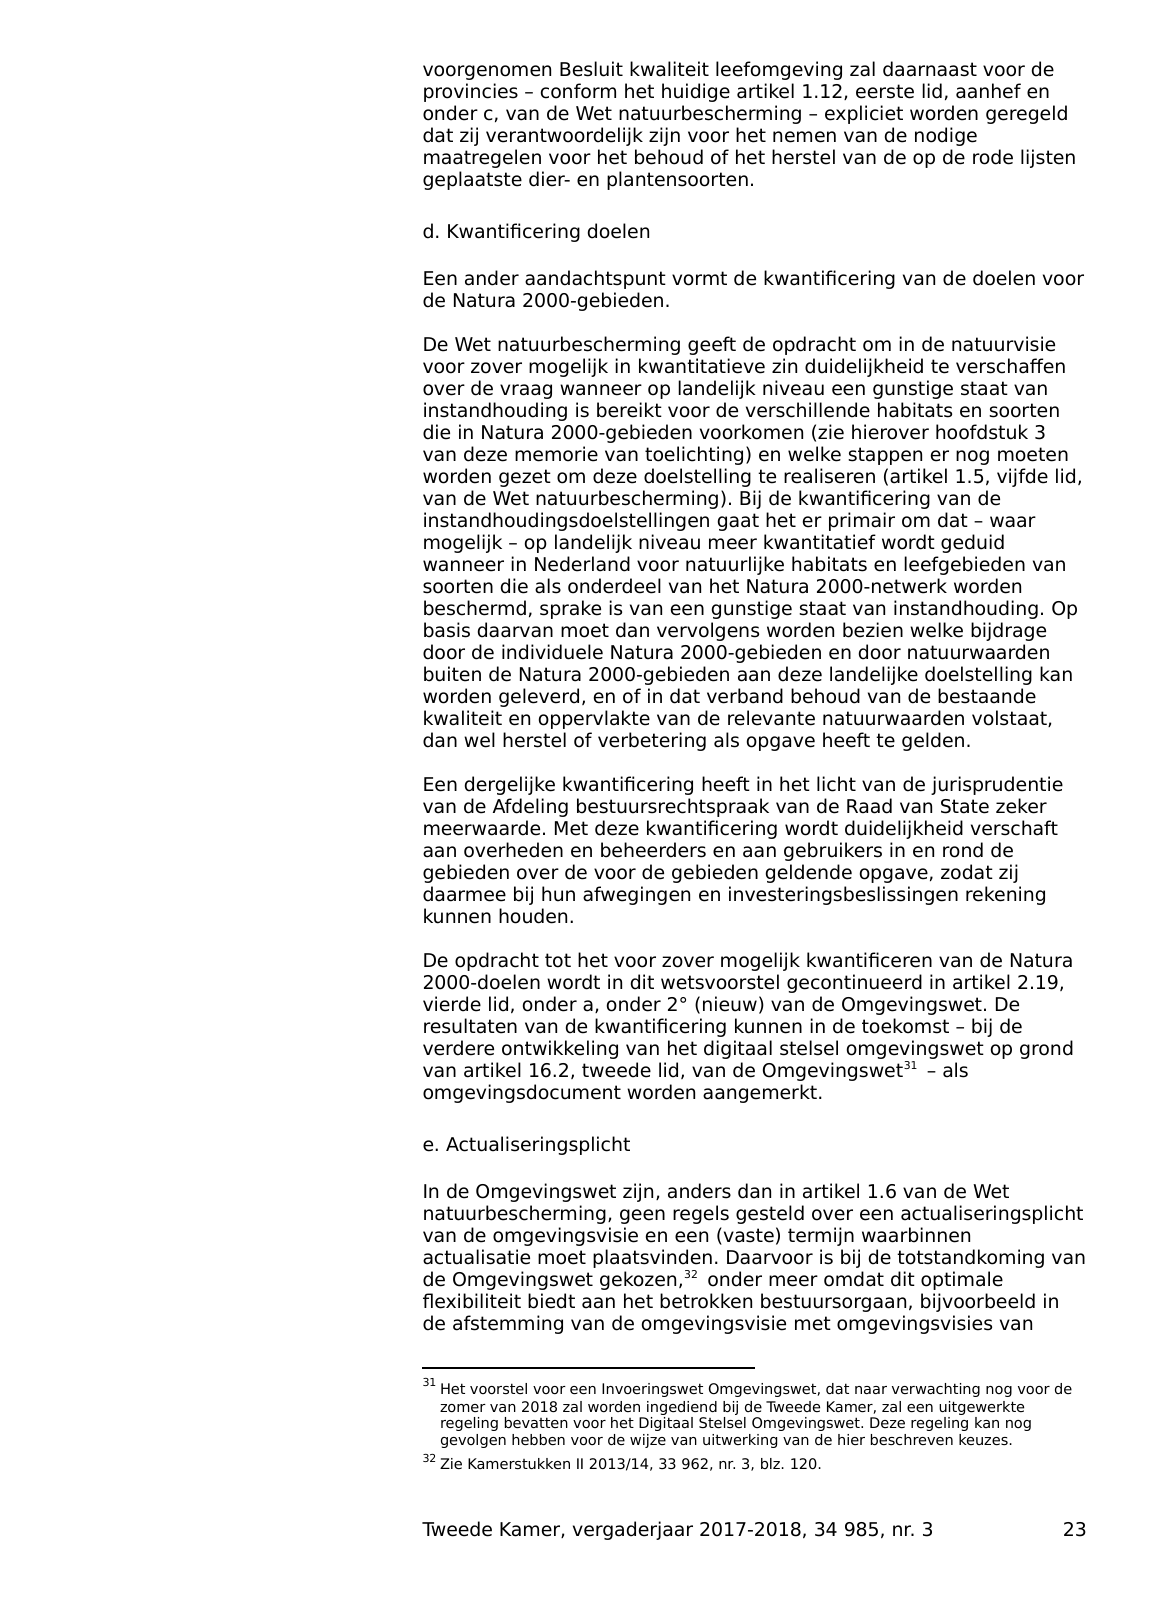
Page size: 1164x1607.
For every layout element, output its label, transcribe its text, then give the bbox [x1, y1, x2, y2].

text De opdracht tot het voor zover mogelijk kwantificeren van de Natura 2000-doelen wordt in dit wetsvoorstel gecontinueerd in artikel 2.19, vierde lid, onder a, onder 2° (nieuw) van de Omgevingswet. De resultaten van de kwantificering kunnen in de toekomst – bij de verdere ontwikkeling van het digitaal stelsel omgevingswet op grond van artikel 16.2, tweede lid, van de Omgevingswet – als omgevingsdocument worden aangemerkt. [422, 950, 1087, 1104]
text voorgenomen Besluit kwaliteit leefomgeving zal daarnaast voor de provincies – conform het huidige artikel 1.12, eerste lid, aanhef en onder c, van de Wet natuurbescherming – expliciet worden geregeld dat zij verantwoordelijk zijn voor het nemen van de nodige maatregelen voor het behoud of het herstel van de op de rode lijsten geplaatste dier- en plantensoorten. [422, 59, 1087, 191]
text De Wet natuurbescherming geeft de opdracht om in de natuurvisie voor zover mogelijk in kwantitatieve zin duidelijkheid te verschaffen over de vraag wanneer op landelijk niveau een gunstige staat van instandhouding is bereikt voor de verschillende habitats en soorten die in Natura 2000-gebieden voorkomen (zie hierover hoofdstuk 3 van deze memorie van toelichting) en welke stappen er nog moeten worden gezet om deze doelstelling te realiseren (artikel 1.5, vijfde lid, van de Wet natuurbescherming). Bij de kwantificering van de instandhoudingsdoelstellingen gaat het er primair om dat – waar mogelijk – op landelijk niveau meer kwantitatief wordt geduid wanneer in Nederland voor natuurlijke habitats en leefgebieden van soorten die als onderdeel van het Natura 2000-netwerk worden beschermd, sprake is van een gunstige staat van instandhouding. Op basis daarvan moet dan vervolgens worden bezien welke bijdrage door de individuele Natura 2000-gebieden en door natuurwaarden buiten de Natura 2000-gebieden aan deze landelijke doelstelling kan worden geleverd, en of in dat verband behoud van de bestaande kwaliteit en oppervlakte van de relevante natuurwaarden volstaat, dan wel herstel of verbetering als opgave heeft te gelden. [422, 334, 1087, 752]
text Een dergelijke kwantificering heeft in het licht van de jurisprudentie van de Afdeling bestuursrechtspraak van de Raad van State zeker meerwaarde. Met deze kwantificering wordt duidelijkheid verschaft aan overheden en beheerders en aan gebruikers in en rond de gebieden over de voor de gebieden geldende opgave, zodat zij daarmee bij hun afwegingen en investeringsbeslissingen rekening kunnen houden. [422, 774, 1087, 928]
text Zie Kamerstukken II 2013/14, 33 962, nr. 3, blz. 120. [422, 1452, 1087, 1474]
subtitle e. Actualiseringsplicht [422, 1134, 1087, 1156]
text Het voorstel voor een Invoeringswet Omgevingswet, dat naar verwachting nog voor de zomer van 2018 zal worden ingediend bij de Tweede Kamer, zal een uitgewerkte regeling bevatten voor het Digitaal Stelsel Omgevingswet. Deze regeling kan nog gevolgen hebben voor de wijze van uitwerking van de hier beschreven keuzes. [422, 1377, 1087, 1449]
text In de Omgevingswet zijn, anders dan in artikel 1.6 van de Wet natuurbescherming, geen regels gesteld over een actualiseringsplicht van de omgevingsvisie en een (vaste) termijn waarbinnen actualisatie moet plaatsvinden. Daarvoor is bij de totstandkoming van de Omgevingswet gekozen, onder meer omdat dit optimale flexibiliteit biedt aan het betrokken bestuursorgaan, bijvoorbeeld in de afstemming van de omgevingsvisie met omgevingsvisies van [422, 1181, 1087, 1334]
text Een ander aandachtspunt vormt de kwantificering van de doelen voor de Natura 2000-gebieden. [422, 268, 1087, 312]
subtitle d. Kwantificering doelen [422, 221, 1087, 243]
